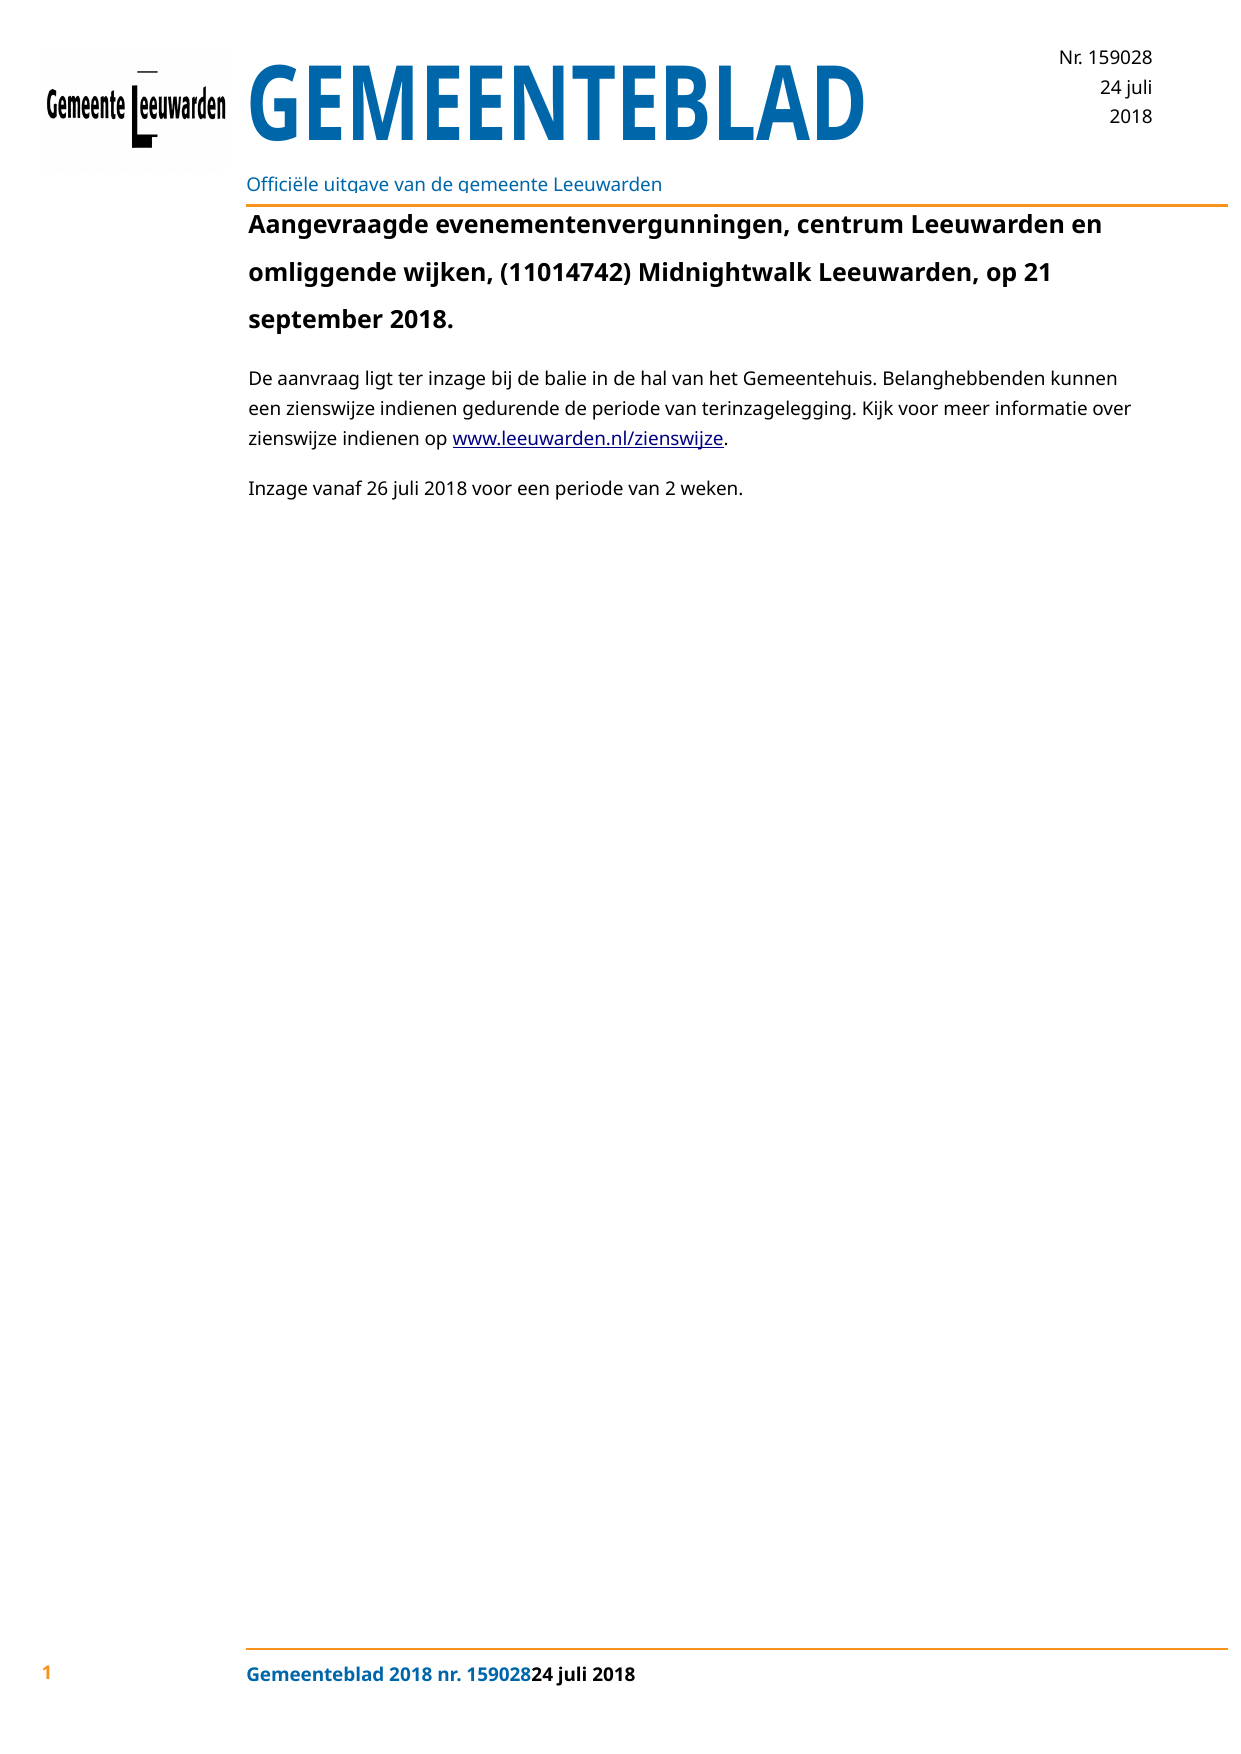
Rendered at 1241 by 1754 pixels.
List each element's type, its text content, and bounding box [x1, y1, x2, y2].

text Inzage vanaf 26 juli 2018 voor een periode van 2 weken. [248, 475, 1152, 501]
text De aanvraag ligt ter inzage bij de balie in de hal van het Gemeentehuis. Belanghebbenden kunnen een zienswijze indienen gedurende de periode van terinzagelegging. Kijk voor meer informatie over zienswijze indienen op www.leeuwarden.nl/zienswijze. [248, 366, 1152, 450]
picture [41, 47, 231, 172]
text Aangevraagde evenementenvergunningen, centrum Leeuwarden en omliggende wijken, (11014742) Midnightwalk Leeuwarden, op 21 september 2018. [248, 207, 1152, 336]
